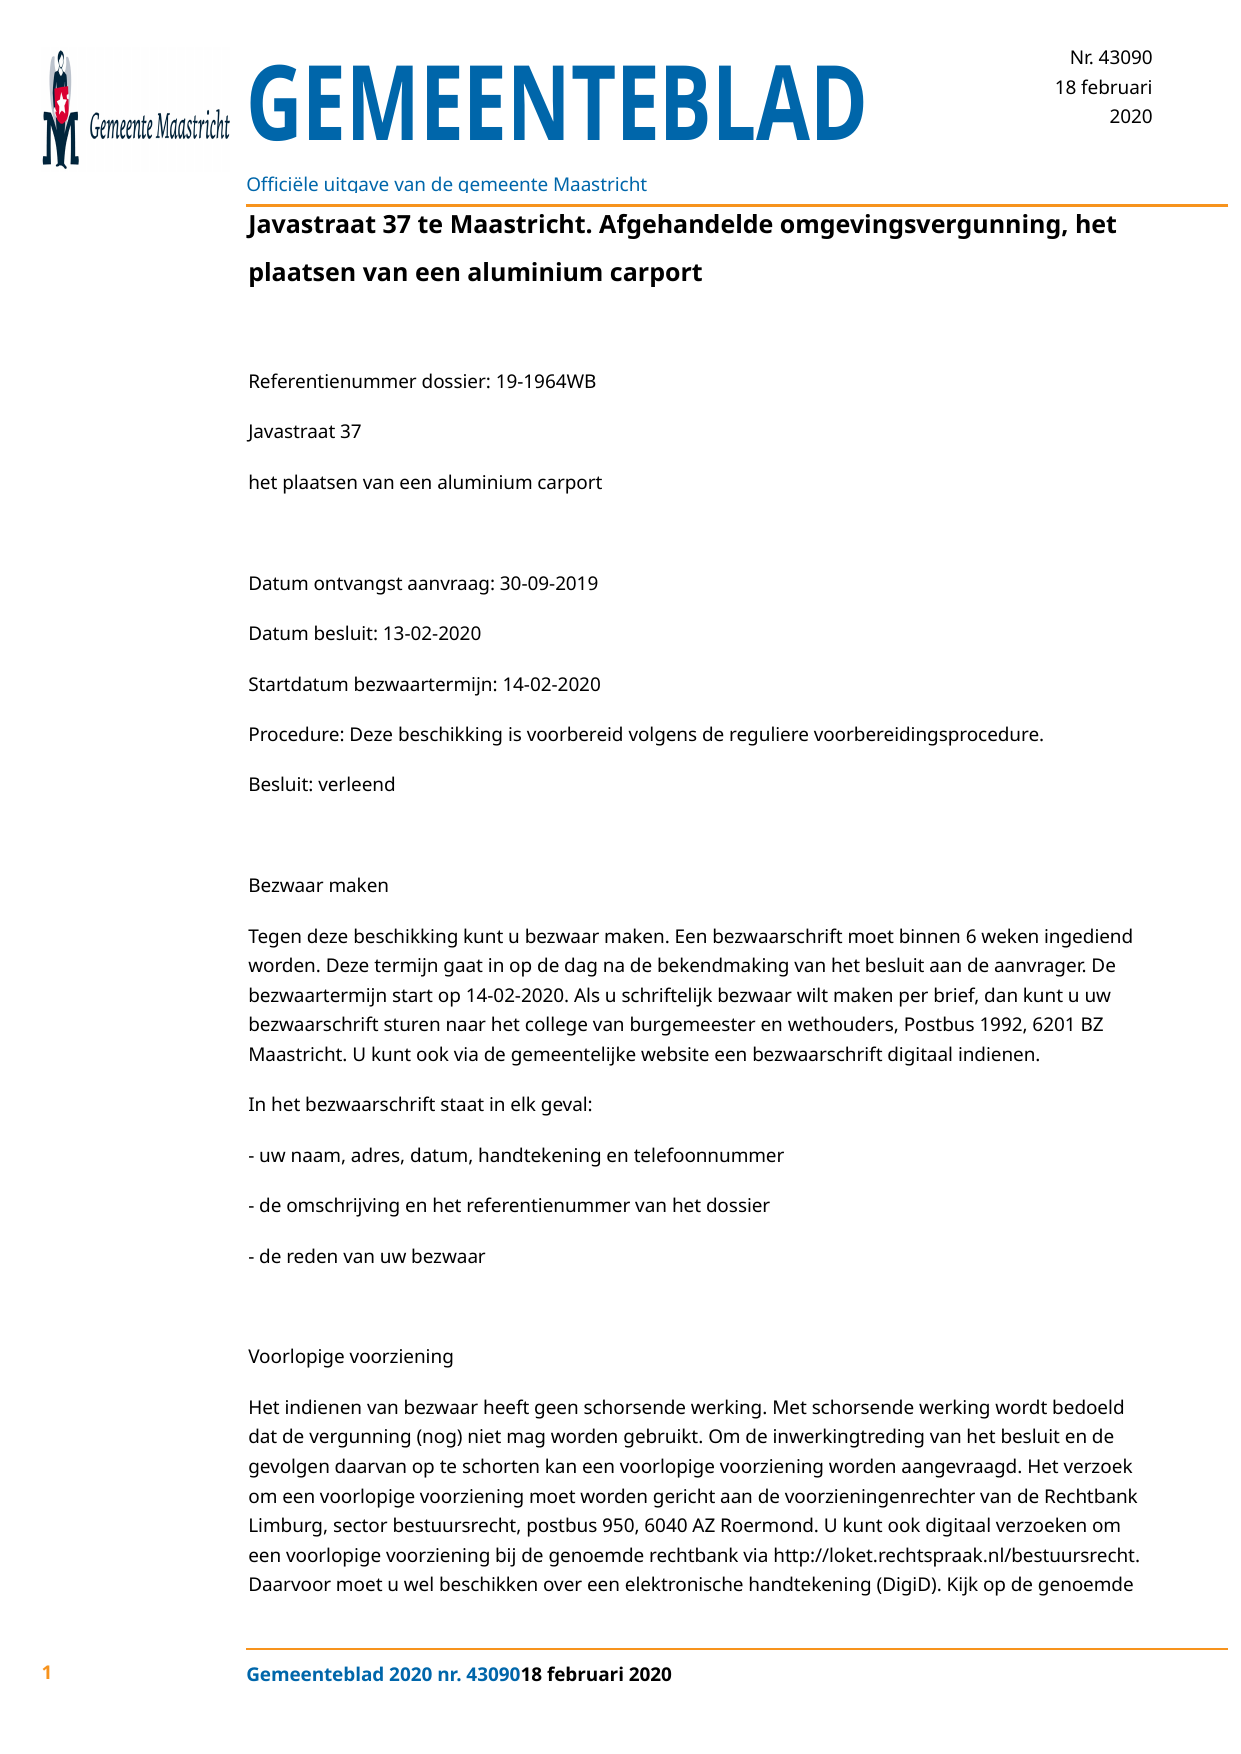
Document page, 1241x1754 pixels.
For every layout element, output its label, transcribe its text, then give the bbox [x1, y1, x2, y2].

text Javastraat 37 [248, 419, 1152, 444]
text Javastraat 37 te Maastricht. Afgehandelde omgevingsvergunning, het plaatsen van een aluminium carport [248, 207, 1152, 288]
text Besluit: verleend [248, 772, 1152, 797]
text Voorlopige voorziening [248, 1344, 1152, 1369]
text Bezwaar maken [248, 872, 1152, 898]
text - uw naam, adres, datum, handtekening en telefoonnummer [248, 1142, 1152, 1168]
text Datum ontvangst aanvraag: 30-09-2019 [248, 570, 1152, 596]
text Startdatum bezwaartermijn: 14-02-2020 [248, 671, 1152, 697]
text - de omschrijving en het referentienummer van het dossier [248, 1192, 1152, 1218]
text Het indienen van bezwaar heeft geen schorsende werking. Met schorsende werking wordt bedoeld dat de vergunning (nog) niet mag worden gebruikt. Om de inwerkingtreding van het besluit en de gevolgen daarvan op te schorten kan een voorlopige voorziening worden aangevraagd. Het verzoek om een voorlopige voorziening moet worden gericht aan de voorzieningenrechter van de Rechtbank Limburg, sector bestuursrecht, postbus 950, 6040 AZ Roermond. U kunt ook digitaal verzoeken om een voorlopige voorziening bij de genoemde rechtbank via http://loket.rechtspraak.nl/bestuursrecht. Daarvoor moet u wel beschikken over een elektronische handtekening (DigiD). Kijk op de genoemde [248, 1394, 1152, 1597]
text In het bezwaarschrift staat in elk geval: [248, 1092, 1152, 1117]
text - de reden van uw bezwaar [248, 1243, 1152, 1269]
text Referentienummer dossier: 19-1964WB [248, 368, 1152, 394]
text Procedure: Deze beschikking is voorbereid volgens de reguliere voorbereidingsprocedure. [248, 721, 1152, 747]
text het plaatsen van een aluminium carport [248, 469, 1152, 495]
text Datum besluit: 13-02-2020 [248, 620, 1152, 646]
picture [41, 47, 231, 172]
text Tegen deze beschikking kunt u bezwaar maken. Een bezwaarschrift moet binnen 6 weken ingediend worden. Deze termijn gaat in op de dag na de bekendmaking van het besluit aan de aanvrager. De bezwaartermijn start op 14-02-2020. Als u schriftelijk bezwaar wilt maken per brief, dan kunt u uw bezwaarschrift sturen naar het college van burgemeester en wethouders, Postbus 1992, 6201 BZ Maastricht. U kunt ook via de gemeentelijke website een bezwaarschrift digitaal indienen. [248, 923, 1152, 1067]
